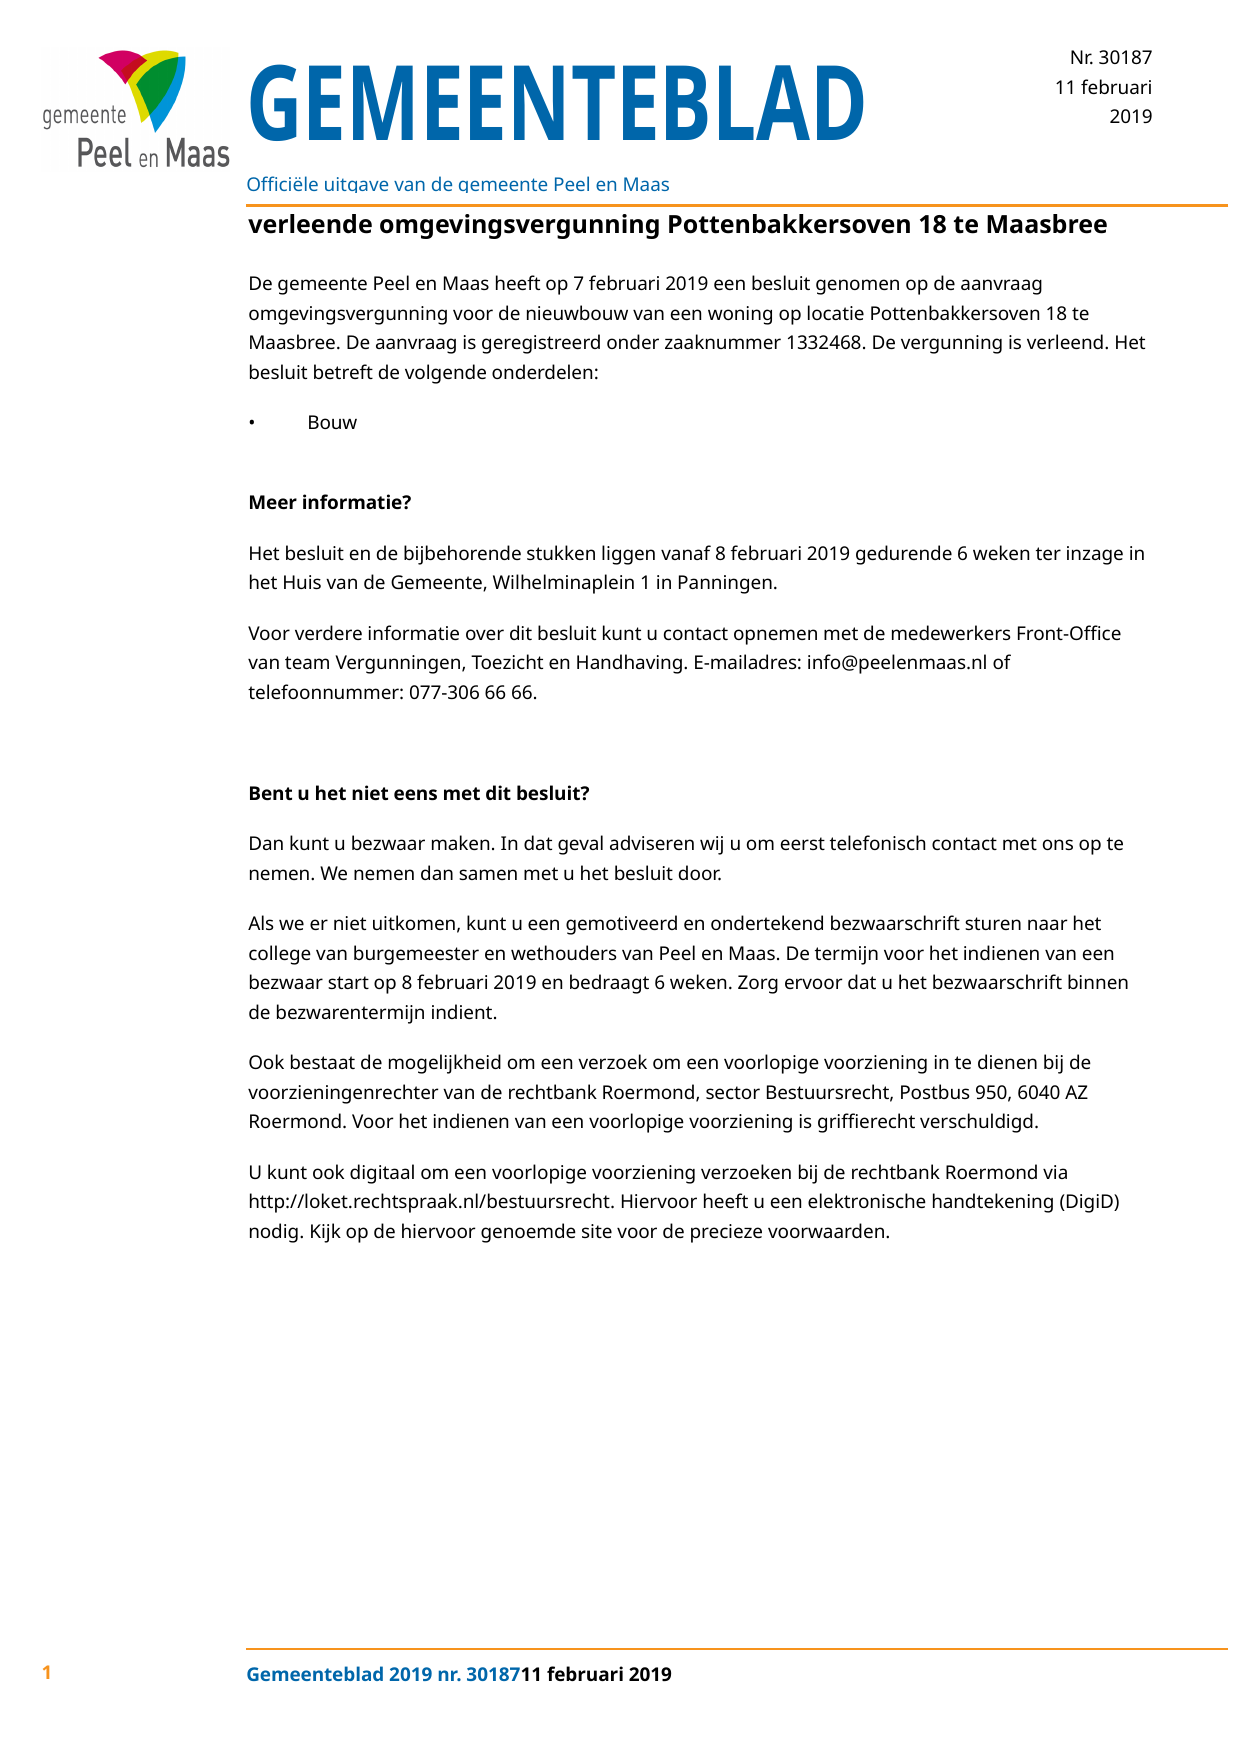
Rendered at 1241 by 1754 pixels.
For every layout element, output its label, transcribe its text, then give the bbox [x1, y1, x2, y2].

text U kunt ook digitaal om een voorlopige voorziening verzoeken bij de rechtbank Roermond via http://loket.rechtspraak.nl/bestuursrecht. Hiervoor heeft u een elektronische handtekening (DigiD) nodig. Kijk op de hiervoor genoemde site voor de precieze voorwaarden. [248, 1159, 1152, 1244]
text Voor verdere informatie over dit besluit kunt u contact opnemen met de medewerkers Front-Office van team Vergunningen, Toezicht en Handhaving. E-mailadres: info@peelenmaas.nl of telefoonnummer: 077-306 66 66. [248, 620, 1152, 705]
list Bouw [248, 409, 1152, 435]
text Als we er niet uitkomen, kunt u een gemotiveerd en ondertekend bezwaarschrift sturen naar het college van burgemeester en wethouders van Peel en Maas. De termijn voor het indienen van een bezwaar start op 8 februari 2019 en bedraagt 6 weken. Zorg ervoor dat u het bezwaarschrift binnen de bezwarentermijn indient. [248, 910, 1152, 1025]
text Dan kunt u bezwaar maken. In dat geval adviseren wij u om eerst telefonisch contact met ons op te nemen. We nemen dan samen met u het besluit door. [248, 830, 1152, 886]
text Het besluit en de bijbehorende stukken liggen vanaf 8 februari 2019 gedurende 6 weken ter inzage in het Huis van de Gemeente, Wilhelminaplein 1 in Panningen. [248, 540, 1152, 595]
text Ook bestaat de mogelijkheid om een verzoek om een voorlopige voorziening in te dienen bij de voorzieningenrechter van de rechtbank Roermond, sector Bestuursrecht, Postbus 950, 6040 AZ Roermond. Voor het indienen van een voorlopige voorziening is griffierecht verschuldigd. [248, 1049, 1152, 1134]
text De gemeente Peel en Maas heeft op 7 februari 2019 een besluit genomen op de aanvraag omgevingsvergunning voor de nieuwbouw van een woning op locatie Pottenbakkersoven 18 te Maasbree. De aanvraag is geregistreerd onder zaaknummer 1332468. De vergunning is verleend. Het besluit betreft de volgende onderdelen: [248, 270, 1152, 385]
text Bent u het niet eens met dit besluit? [248, 780, 1152, 806]
text Meer informatie? [248, 489, 1152, 515]
picture [41, 47, 231, 172]
text verleende omgevingsvergunning Pottenbakkersoven 18 te Maasbree [248, 207, 1152, 241]
